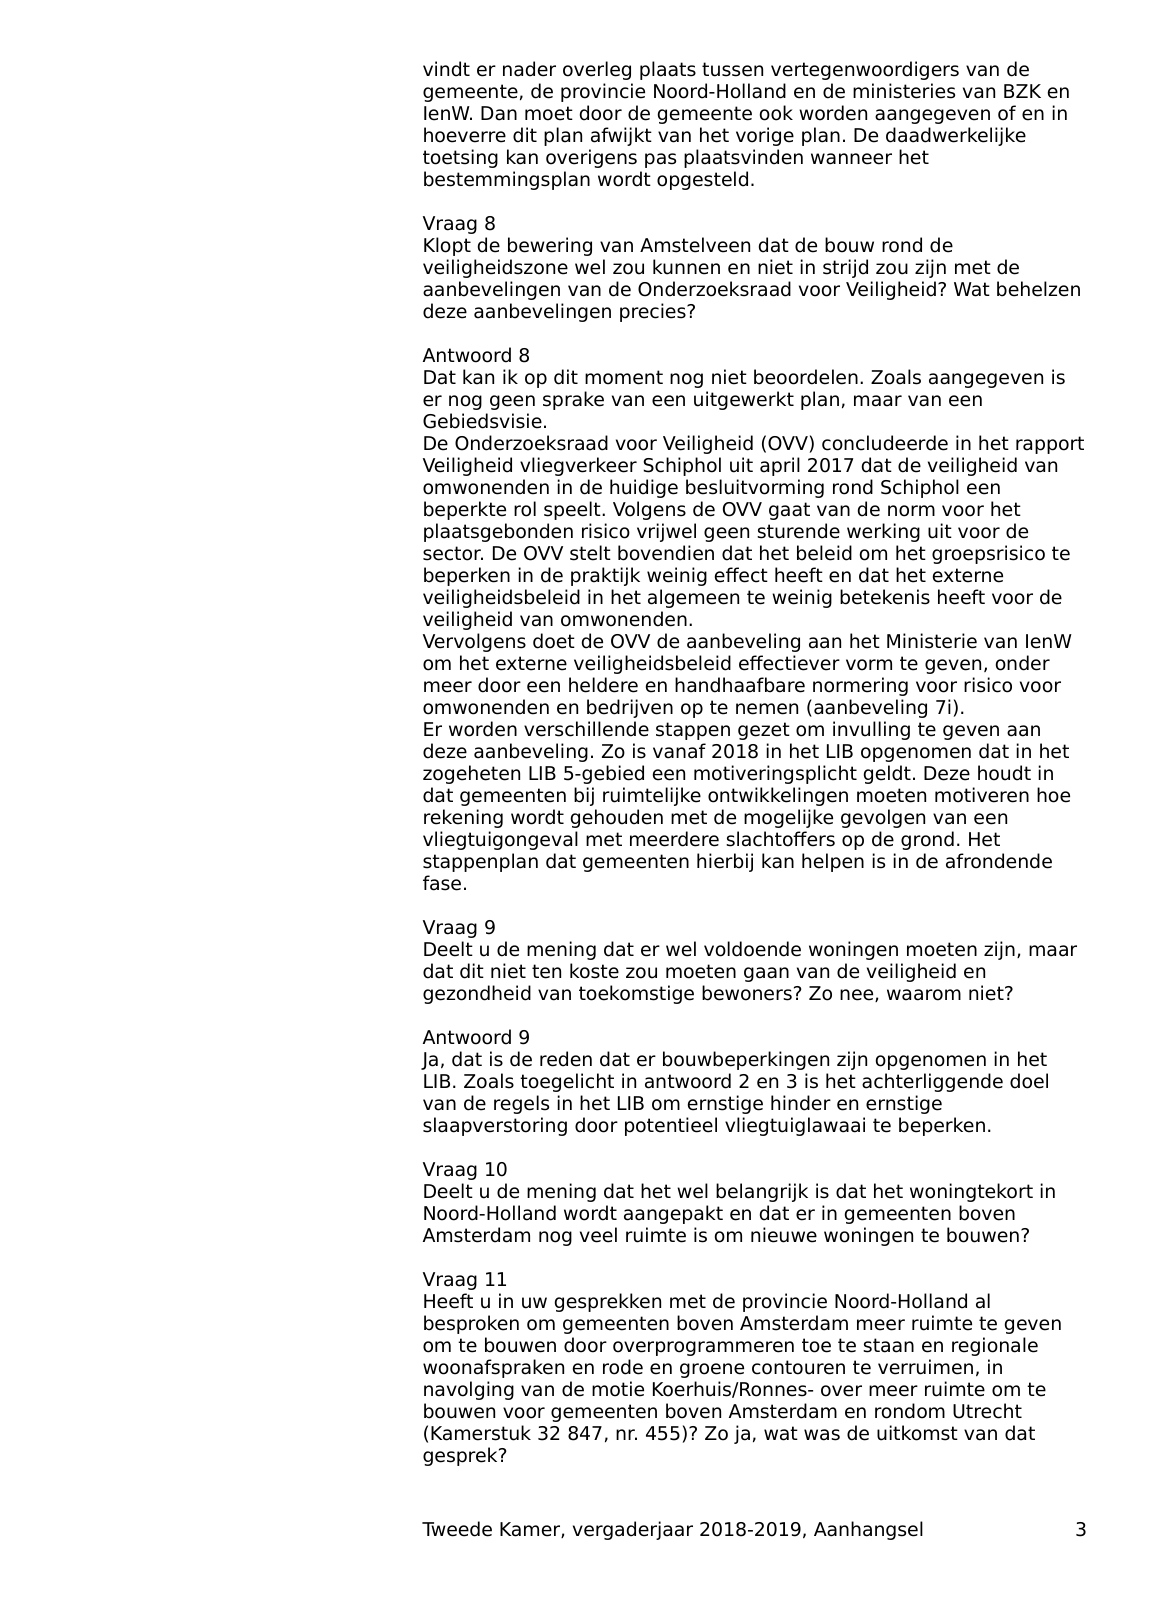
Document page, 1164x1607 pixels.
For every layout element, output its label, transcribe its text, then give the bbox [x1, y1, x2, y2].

text Vraag 9 [422, 917, 1087, 939]
text Vraag 8 [422, 213, 1087, 235]
text Antwoord 9 [422, 1027, 1087, 1049]
text Deelt u de mening dat er wel voldoende woningen moeten zijn, maar dat dit niet ten koste zou moeten gaan van de veiligheid en gezondheid van toekomstige bewoners? Zo nee, waarom niet? [422, 939, 1087, 1005]
text Klopt de bewering van Amstelveen dat de bouw rond de veiligheidszone wel zou kunnen en niet in strijd zou zijn met de aanbevelingen van de Onderzoeksraad voor Veiligheid? Wat behelzen deze aanbevelingen precies? [422, 235, 1087, 323]
text Dat kan ik op dit moment nog niet beoordelen. Zoals aangegeven is er nog geen sprake van een uitgewerkt plan, maar van een Gebiedsvisie. [422, 367, 1087, 433]
text Vraag 11 [422, 1269, 1087, 1291]
text Heeft u in uw gesprekken met de provincie Noord-Holland al besproken om gemeenten boven Amsterdam meer ruimte te geven om te bouwen door overprogrammeren toe te staan en regionale woonafspraken en rode en groene contouren te verruimen, in navolging van de motie Koerhuis/Ronnes- over meer ruimte om te bouwen voor gemeenten boven Amsterdam en rondom Utrecht (Kamerstuk 32 847, nr. 455)? Zo ja, wat was de uitkomst van dat gesprek? [422, 1291, 1087, 1467]
text Deelt u de mening dat het wel belangrijk is dat het woningtekort in Noord-Holland wordt aangepakt en dat er in gemeenten boven Amsterdam nog veel ruimte is om nieuwe woningen te bouwen? [422, 1181, 1087, 1247]
text Er worden verschillende stappen gezet om invulling te geven aan deze aanbeveling. Zo is vanaf 2018 in het LIB opgenomen dat in het zogeheten LIB 5-gebied een motiveringsplicht geldt. Deze houdt in dat gemeenten bij ruimtelijke ontwikkelingen moeten motiveren hoe rekening wordt gehouden met de mogelijke gevolgen van een vliegtuigongeval met meerdere slachtoffers op de grond. Het stappenplan dat gemeenten hierbij kan helpen is in de afrondende fase. [422, 719, 1087, 895]
text Vraag 10 [422, 1159, 1087, 1181]
text Vervolgens doet de OVV de aanbeveling aan het Ministerie van IenW om het externe veiligheidsbeleid effectiever vorm te geven, onder meer door een heldere en handhaafbare normering voor risico voor omwonenden en bedrijven op te nemen (aanbeveling 7i). [422, 631, 1087, 719]
text Antwoord 8 [422, 345, 1087, 367]
text De Onderzoeksraad voor Veiligheid (OVV) concludeerde in het rapport Veiligheid vliegverkeer Schiphol uit april 2017 dat de veiligheid van omwonenden in de huidige besluitvorming rond Schiphol een beperkte rol speelt. Volgens de OVV gaat van de norm voor het plaatsgebonden risico vrijwel geen sturende werking uit voor de sector. De OVV stelt bovendien dat het beleid om het groepsrisico te beperken in de praktijk weinig effect heeft en dat het externe veiligheidsbeleid in het algemeen te weinig betekenis heeft voor de veiligheid van omwonenden. [422, 433, 1087, 631]
text Ja, dat is de reden dat er bouwbeperkingen zijn opgenomen in het LIB. Zoals toegelicht in antwoord 2 en 3 is het achterliggende doel van de regels in het LIB om ernstige hinder en ernstige slaapverstoring door potentieel vliegtuiglawaai te beperken. [422, 1049, 1087, 1137]
text vindt er nader overleg plaats tussen vertegenwoordigers van de gemeente, de provincie Noord-Holland en de ministeries van BZK en IenW. Dan moet door de gemeente ook worden aangegeven of en in hoeverre dit plan afwijkt van het vorige plan. De daadwerkelijke toetsing kan overigens pas plaatsvinden wanneer het bestemmingsplan wordt opgesteld. [422, 59, 1087, 191]
